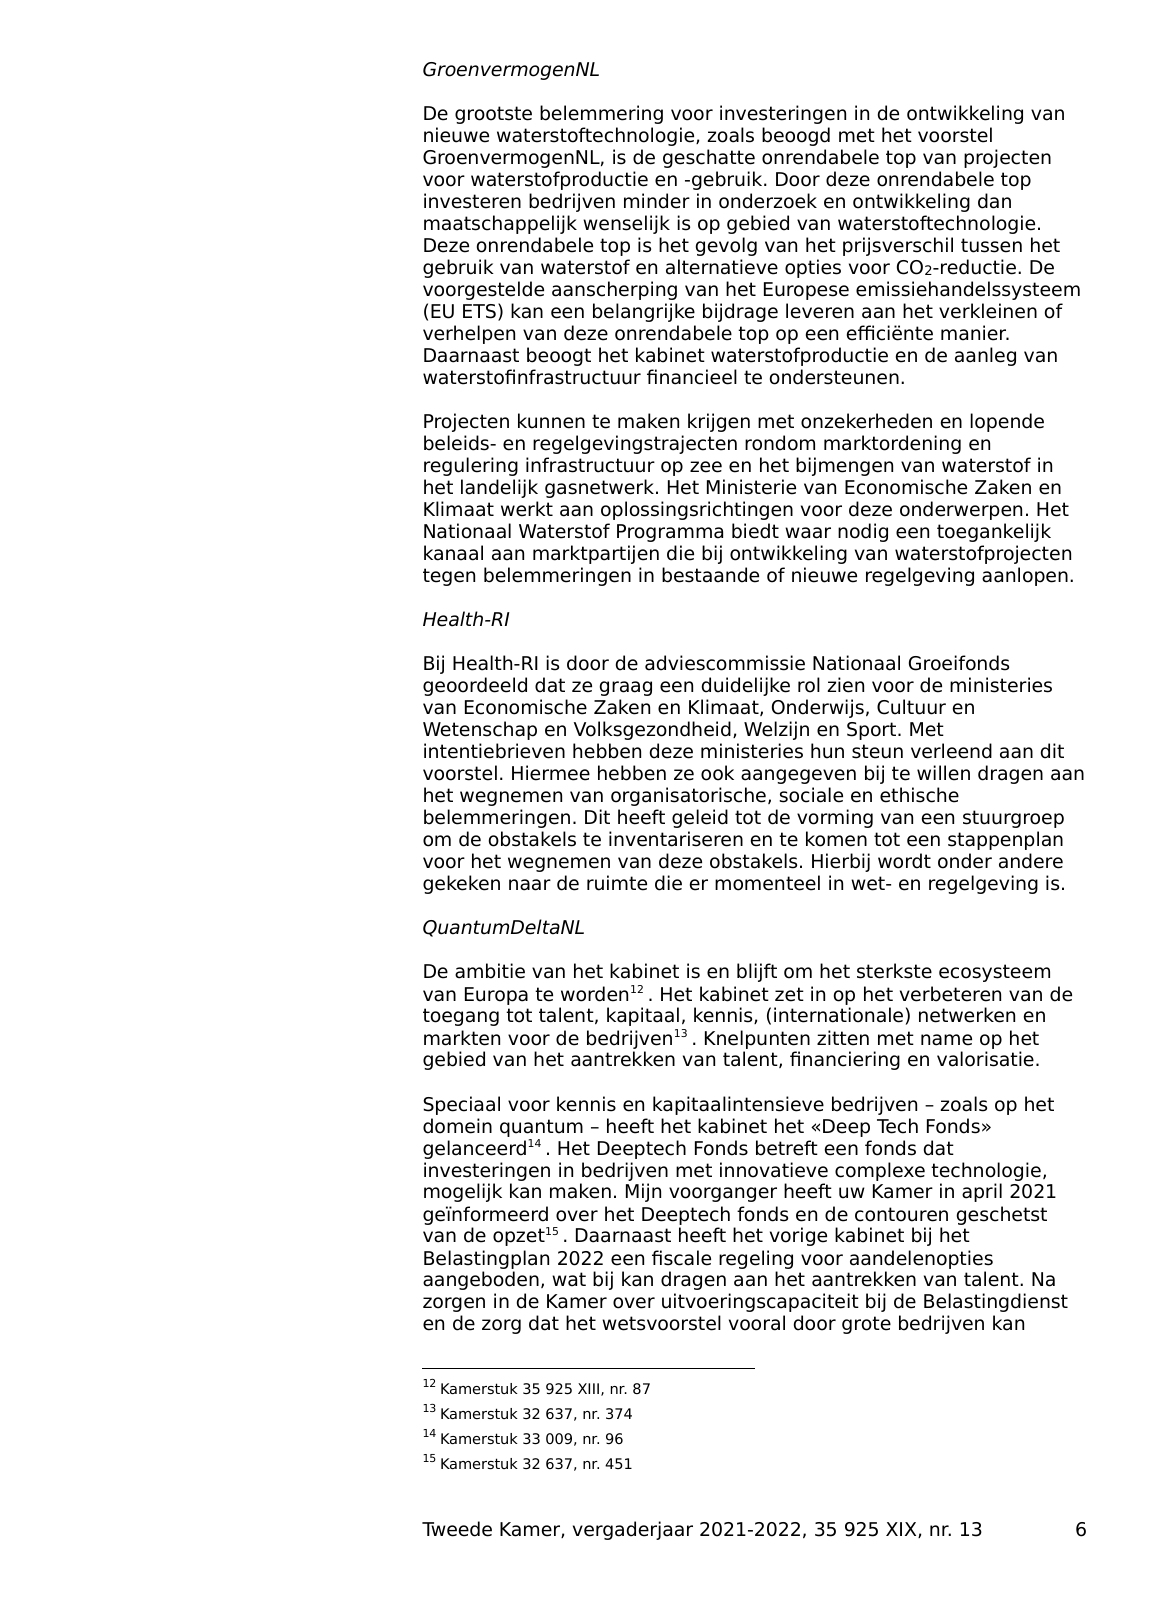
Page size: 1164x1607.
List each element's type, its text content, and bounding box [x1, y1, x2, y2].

text Kamerstuk 35 925 XIII, nr. 87 [422, 1377, 1087, 1399]
text Kamerstuk 32 637, nr. 374 [422, 1402, 1087, 1424]
text Kamerstuk 33 009, nr. 96 [422, 1427, 1087, 1449]
text De grootste belemmering voor investeringen in de ontwikkeling van nieuwe waterstoftechnologie, zoals beoogd met het voorstel GroenvermogenNL, is de geschatte onrendabele top van projecten voor waterstofproductie en -gebruik. Door deze onrendabele top investeren bedrijven minder in onderzoek en ontwikkeling dan maatschappelijk wenselijk is op gebied van waterstoftechnologie. Deze onrendabele top is het gevolg van het prijsverschil tussen het gebruik van waterstof en alternatieve opties voor CO2-reductie. De voorgestelde aanscherping van het Europese emissiehandelssysteem (EU ETS) kan een belangrijke bijdrage leveren aan het verkleinen of verhelpen van deze onrendabele top op een efficiënte manier. Daarnaast beoogt het kabinet waterstofproductie en de aanleg van waterstofinfrastructuur financieel te ondersteunen. [422, 103, 1087, 389]
text Projecten kunnen te maken krijgen met onzekerheden en lopende beleids- en regelgevingstrajecten rondom marktordening en regulering infrastructuur op zee en het bijmengen van waterstof in het landelijk gasnetwerk. Het Ministerie van Economische Zaken en Klimaat werkt aan oplossingsrichtingen voor deze onderwerpen. Het Nationaal Waterstof Programma biedt waar nodig een toegankelijk kanaal aan marktpartijen die bij ontwikkeling van waterstofprojecten tegen belemmeringen in bestaande of nieuwe regelgeving aanlopen. [422, 411, 1087, 587]
text Bij Health-RI is door de adviescommissie Nationaal Groeifonds geoordeeld dat ze graag een duidelijke rol zien voor de ministeries van Economische Zaken en Klimaat, Onderwijs, Cultuur en Wetenschap en Volksgezondheid, Welzijn en Sport. Met intentiebrieven hebben deze ministeries hun steun verleend aan dit voorstel. Hiermee hebben ze ook aangegeven bij te willen dragen aan het wegnemen van organisatorische, sociale en ethische belemmeringen. Dit heeft geleid tot de vorming van een stuurgroep om de obstakels te inventariseren en te komen tot een stappenplan voor het wegnemen van deze obstakels. Hierbij wordt onder andere gekeken naar de ruimte die er momenteel in wet- en regelgeving is. [422, 653, 1087, 895]
subtitle QuantumDeltaNL [422, 917, 1087, 939]
text De ambitie van het kabinet is en blijft om het sterkste ecosysteem van Europa te worden. Het kabinet zet in op het verbeteren van de toegang tot talent, kapitaal, kennis, (internationale) netwerken en markten voor de bedrijven. Knelpunten zitten met name op het gebied van het aantrekken van talent, financiering en valorisatie. [422, 961, 1087, 1071]
subtitle Health-RI [422, 609, 1087, 631]
subtitle GroenvermogenNL [422, 59, 1087, 81]
text Speciaal voor kennis en kapitaalintensieve bedrijven – zoals op het domein quantum – heeft het kabinet het «Deep Tech Fonds» gelanceerd. Het Deeptech Fonds betreft een fonds dat investeringen in bedrijven met innovatieve complexe technologie, mogelijk kan maken. Mijn voorganger heeft uw Kamer in april 2021 geïnformeerd over het Deeptech fonds en de contouren geschetst van de opzet. Daarnaast heeft het vorige kabinet bij het Belastingplan 2022 een fiscale regeling voor aandelenopties aangeboden, wat bij kan dragen aan het aantrekken van talent. Na zorgen in de Kamer over uitvoeringscapaciteit bij de Belastingdienst en de zorg dat het wetsvoorstel vooral door grote bedrijven kan [422, 1093, 1087, 1335]
text Kamerstuk 32 637, nr. 451 [422, 1452, 1087, 1474]
